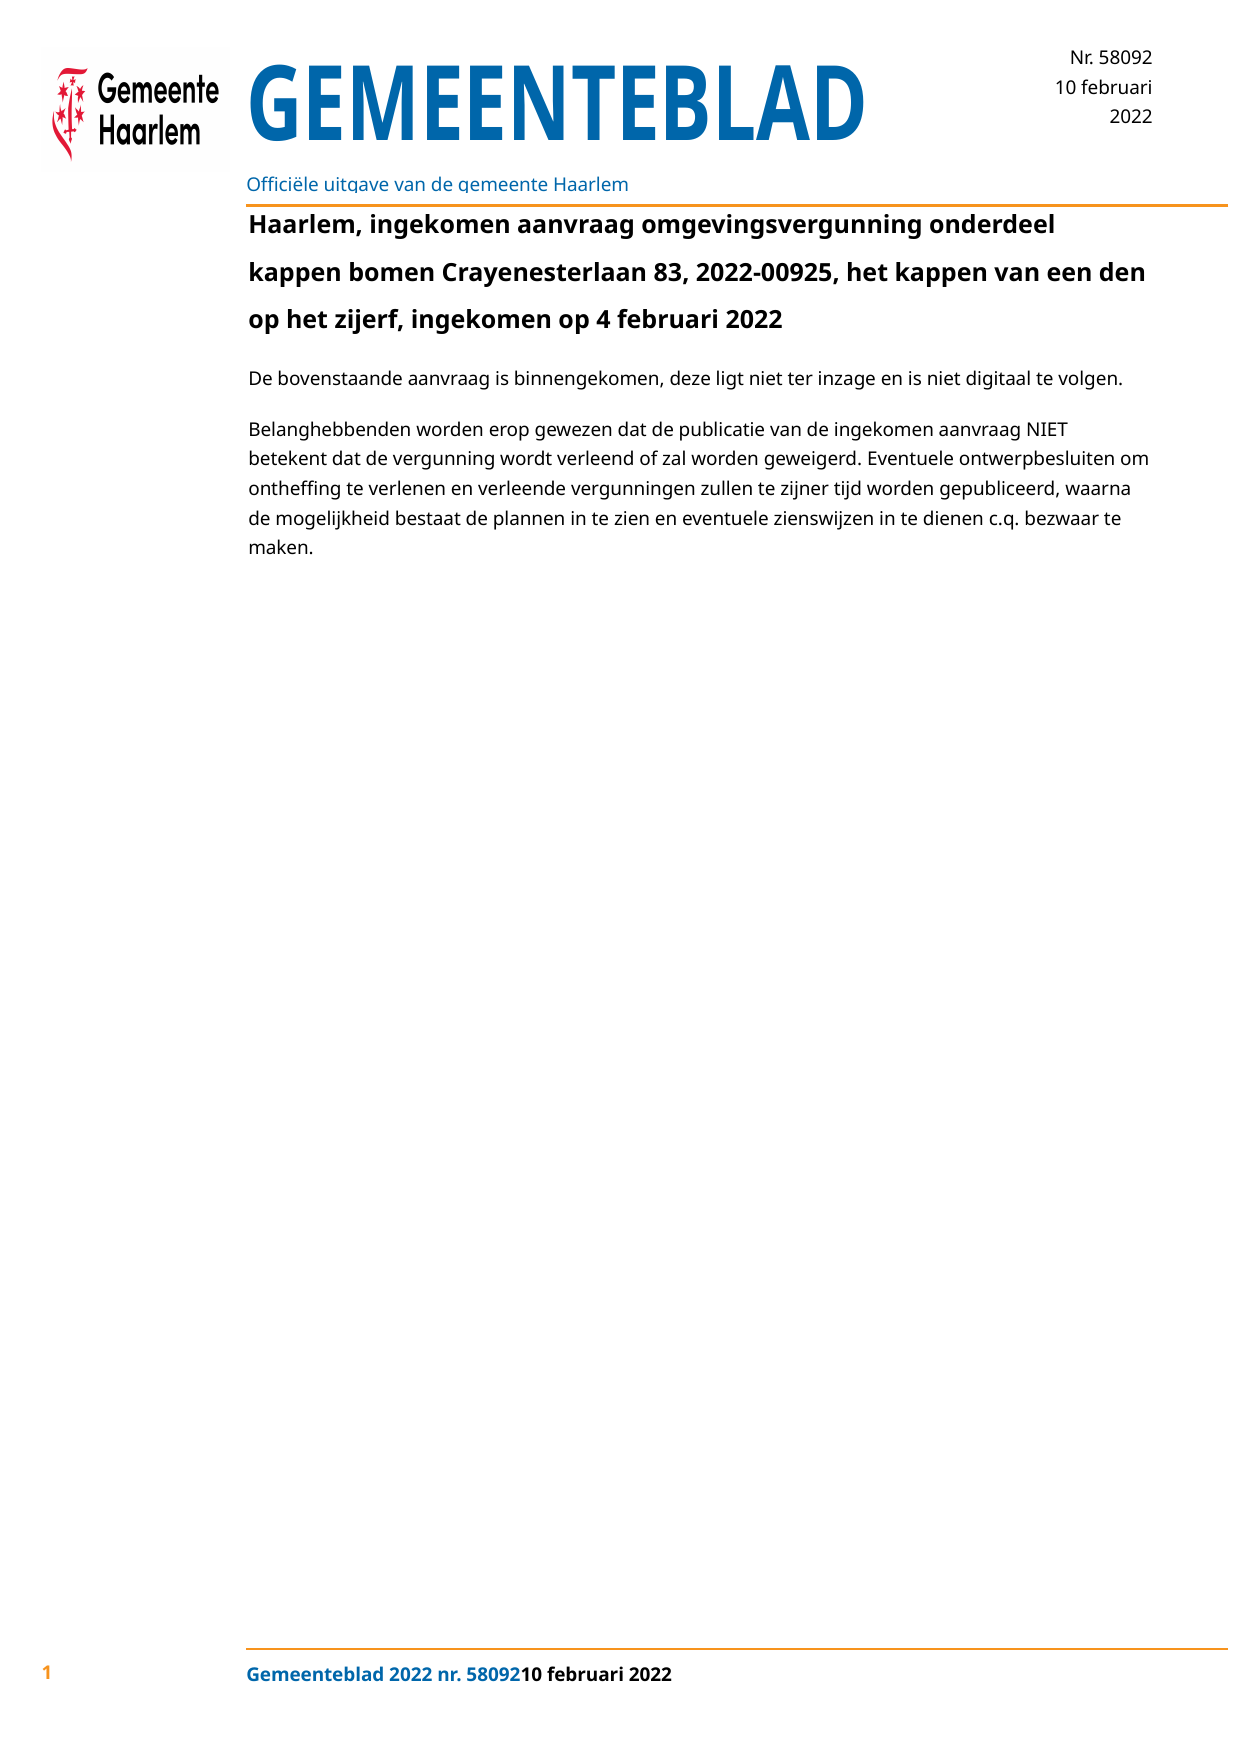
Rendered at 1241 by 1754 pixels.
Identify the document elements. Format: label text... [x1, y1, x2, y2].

text Haarlem, ingekomen aanvraag omgevingsvergunning onderdeel kappen bomen Crayenesterlaan 83, 2022-00925, het kappen van een den op het zijerf, ingekomen op 4 februari 2022 [248, 207, 1152, 336]
text De bovenstaande aanvraag is binnengekomen, deze ligt niet ter inzage en is niet digitaal te volgen. [248, 366, 1152, 391]
picture [41, 47, 231, 172]
text Belanghebbenden worden erop gewezen dat de publicatie van de ingekomen aanvraag NIET betekent dat de vergunning wordt verleend of zal worden geweigerd. Eventuele ontwerpbesluiten om ontheffing te verlenen en verleende vergunningen zullen te zijner tijd worden gepubliceerd, waarna de mogelijkheid bestaat de plannen in te zien en eventuele zienswijzen in te dienen c.q. bezwaar te maken. [248, 416, 1152, 560]
